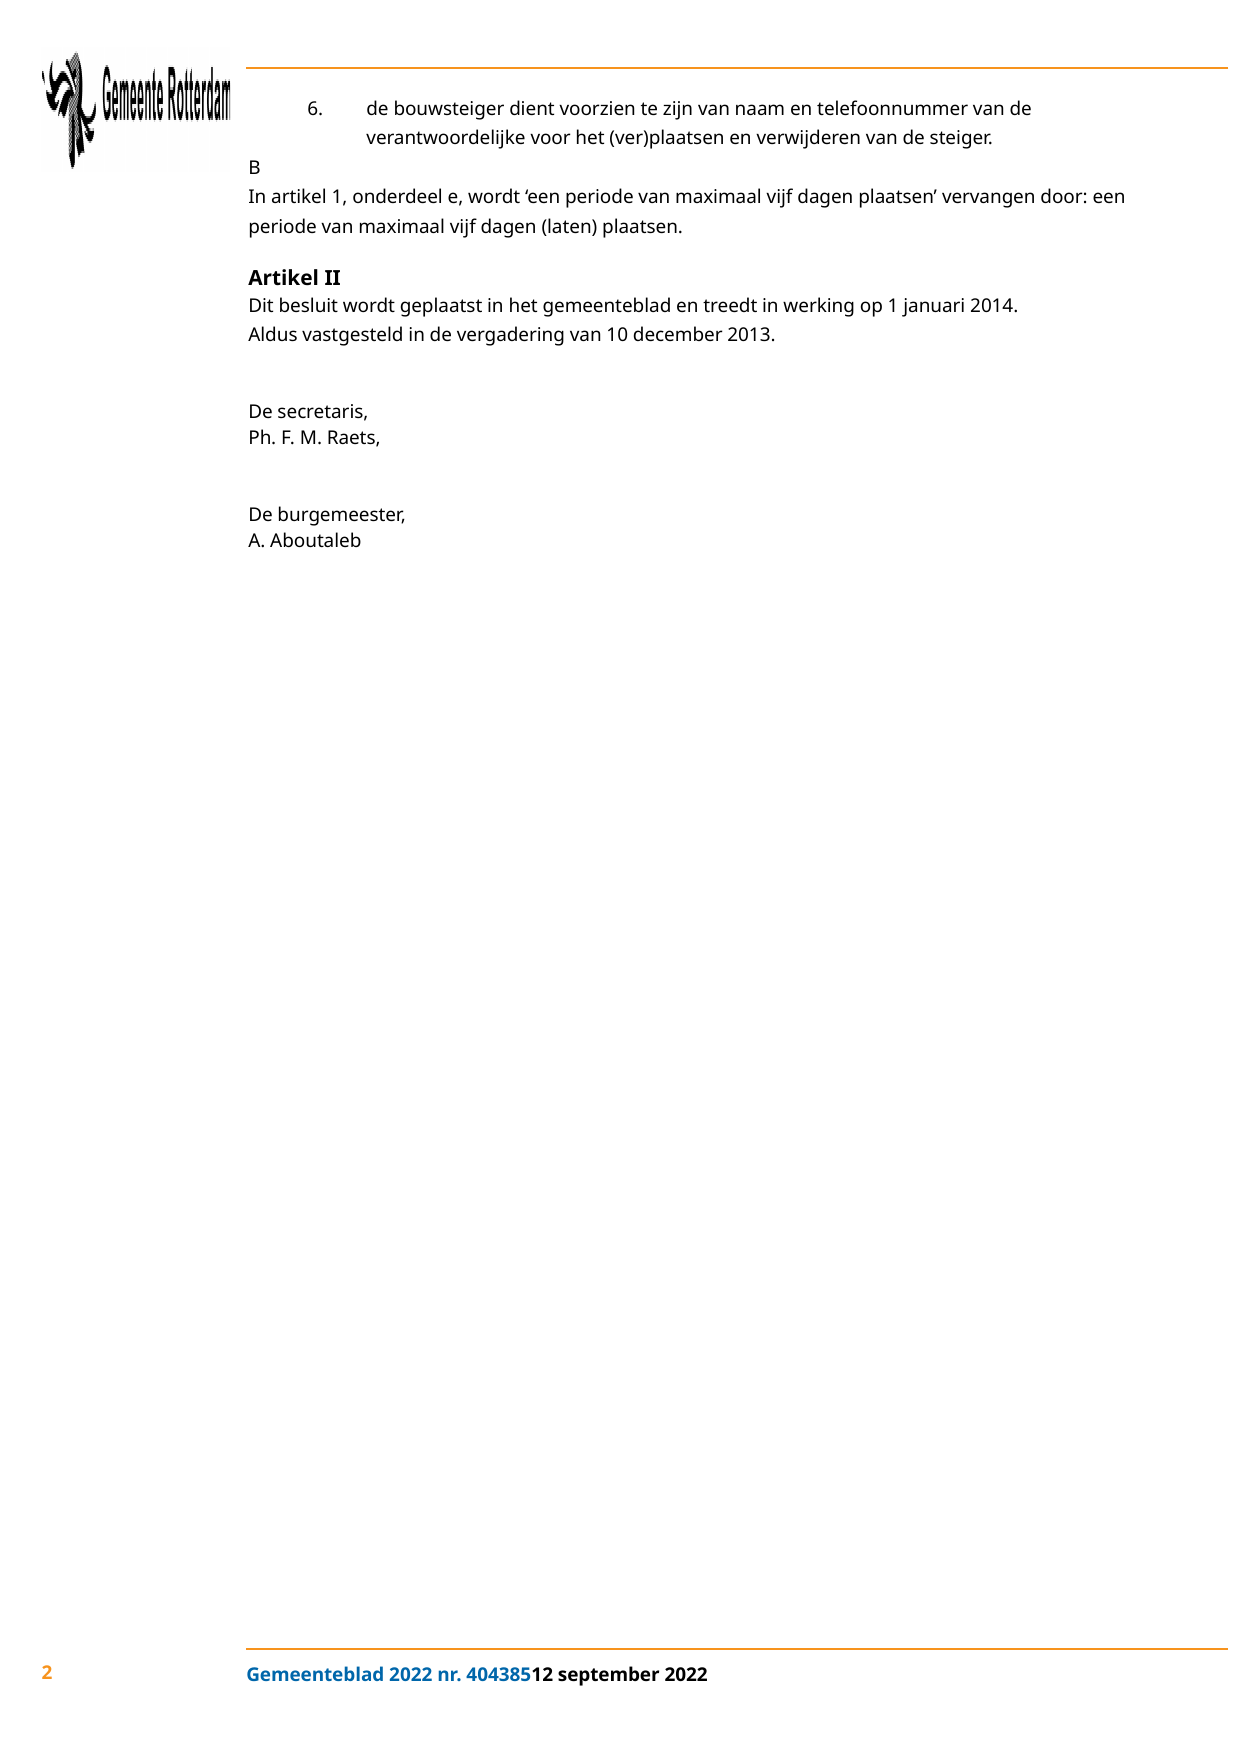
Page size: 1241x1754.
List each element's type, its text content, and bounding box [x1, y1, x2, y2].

text Artikel II [248, 263, 1152, 292]
text Dit besluit wordt geplaatst in het gemeenteblad en treedt in werking op 1 januari 2014. [248, 292, 1152, 318]
text De burgemeester, [248, 502, 1152, 527]
picture [41, 47, 231, 172]
text B [248, 154, 1152, 180]
text In artikel 1, onderdeel e, wordt ‘een periode van maximaal vijf dagen plaatsen’ vervangen door: een periode van maximaal vijf dagen (laten) plaatsen. [248, 183, 1152, 239]
text De secretaris, [248, 399, 1152, 424]
text Aldus vastgesteld in de vergadering van 10 december 2013. [248, 322, 1152, 347]
list de bouwsteiger dient voorzien te zijn van naam en telefoonnummer van de verantwoordelijke voor het (ver)plaatsen en verwijderen van de steiger. [307, 95, 1152, 150]
text Ph. F. M. Raets, [248, 424, 1152, 450]
text A. Aboutaleb [248, 527, 1152, 553]
